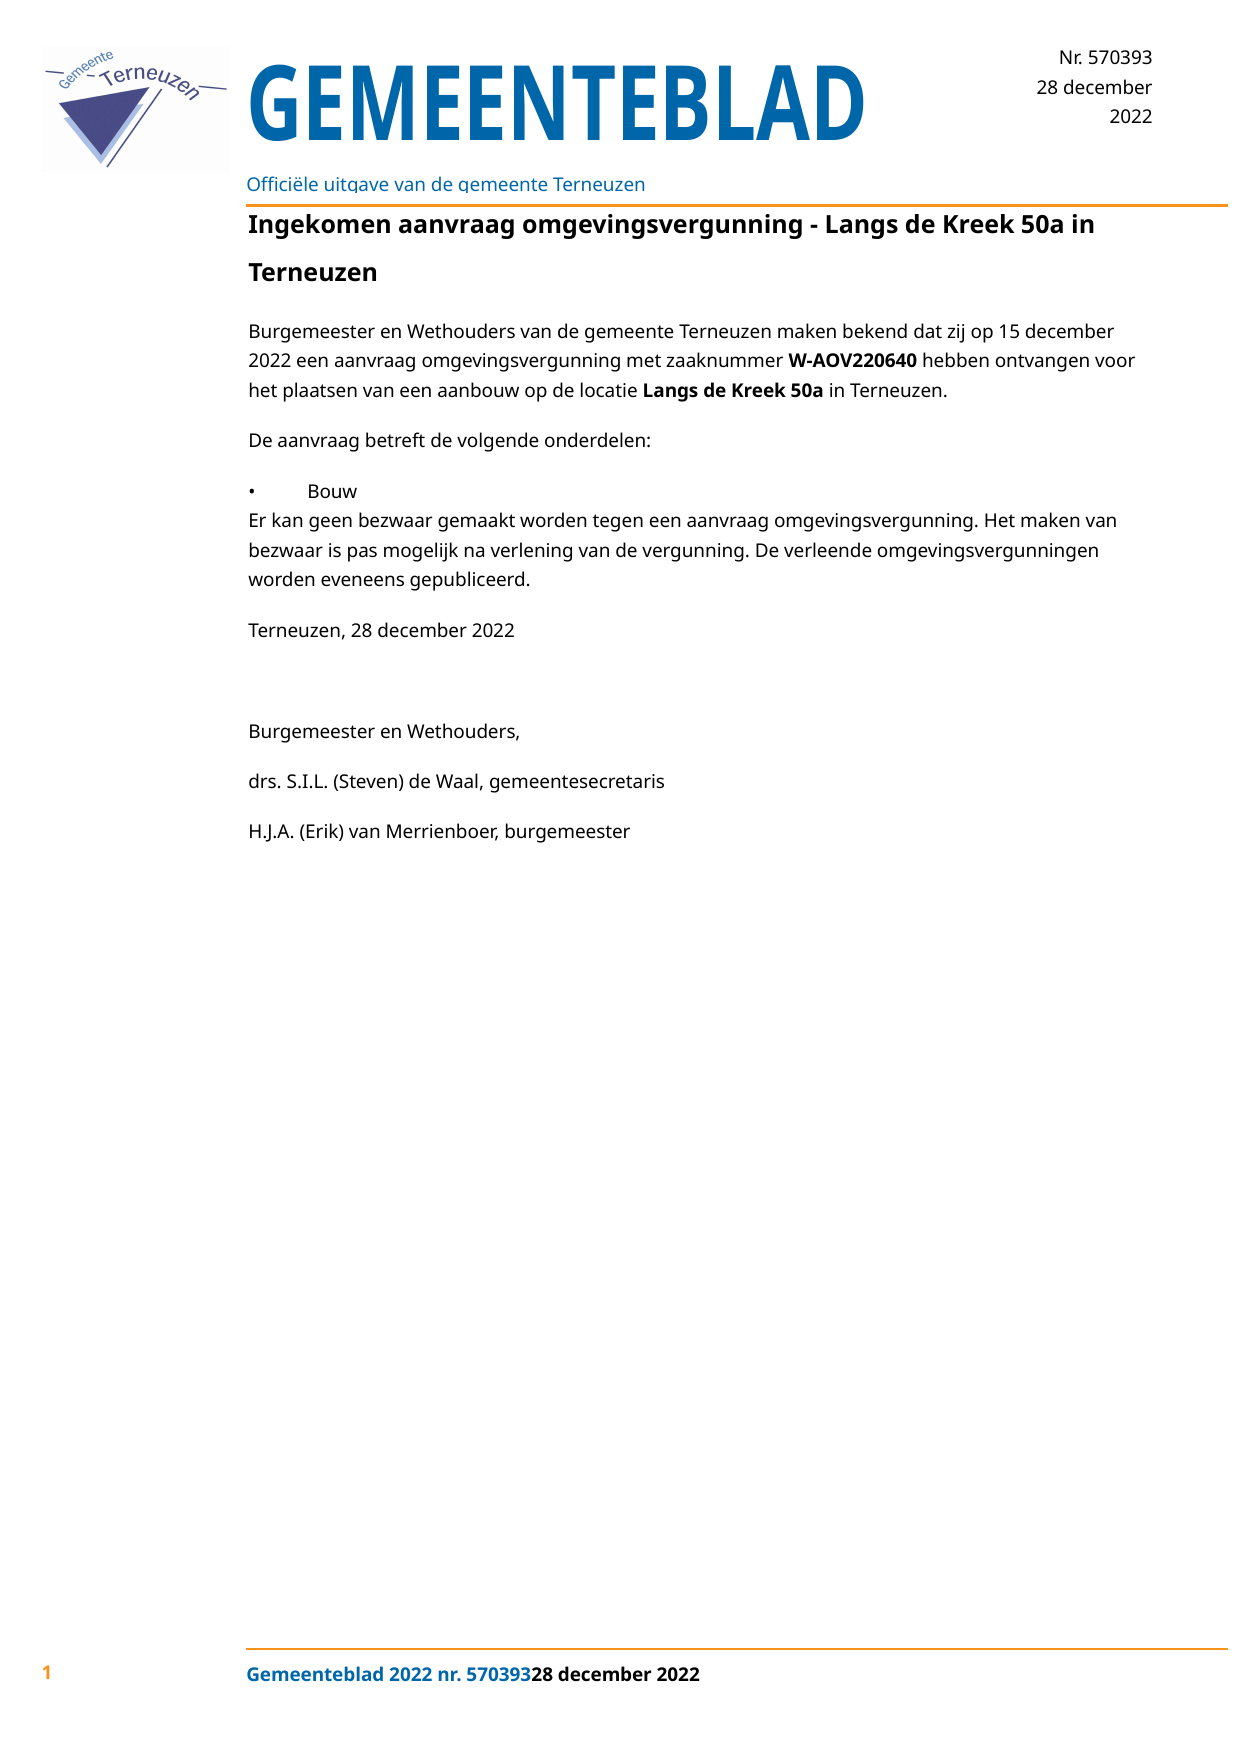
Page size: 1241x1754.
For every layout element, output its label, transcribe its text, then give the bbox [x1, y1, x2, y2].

picture [41, 47, 231, 172]
text H.J.A. (Erik) van Merrienboer, burgemeester [248, 819, 1152, 844]
text Ingekomen aanvraag omgevingsvergunning - Langs de Kreek 50a in Terneuzen [248, 207, 1152, 288]
text Terneuzen, 28 december 2022 [248, 617, 1152, 643]
list Bouw [248, 478, 1152, 504]
text Burgemeester en Wethouders van de gemeente Terneuzen maken bekend dat zij op 15 december 2022 een aanvraag omgevingsvergunning met zaaknummer W-AOV220640 hebben ontvangen voor het plaatsen van een aanbouw op de locatie Langs de Kreek 50a in Terneuzen. [248, 318, 1152, 403]
text Burgemeester en Wethouders, [248, 718, 1152, 744]
text Er kan geen bezwaar gemaakt worden tegen een aanvraag omgevingsvergunning. Het maken van bezwaar is pas mogelijk na verlening van de vergunning. De verleende omgevingsvergunningen worden eveneens gepubliceerd. [248, 507, 1152, 592]
text De aanvraag betreft de volgende onderdelen: [248, 427, 1152, 453]
text drs. S.I.L. (Steven) de Waal, gemeentesecretaris [248, 768, 1152, 794]
